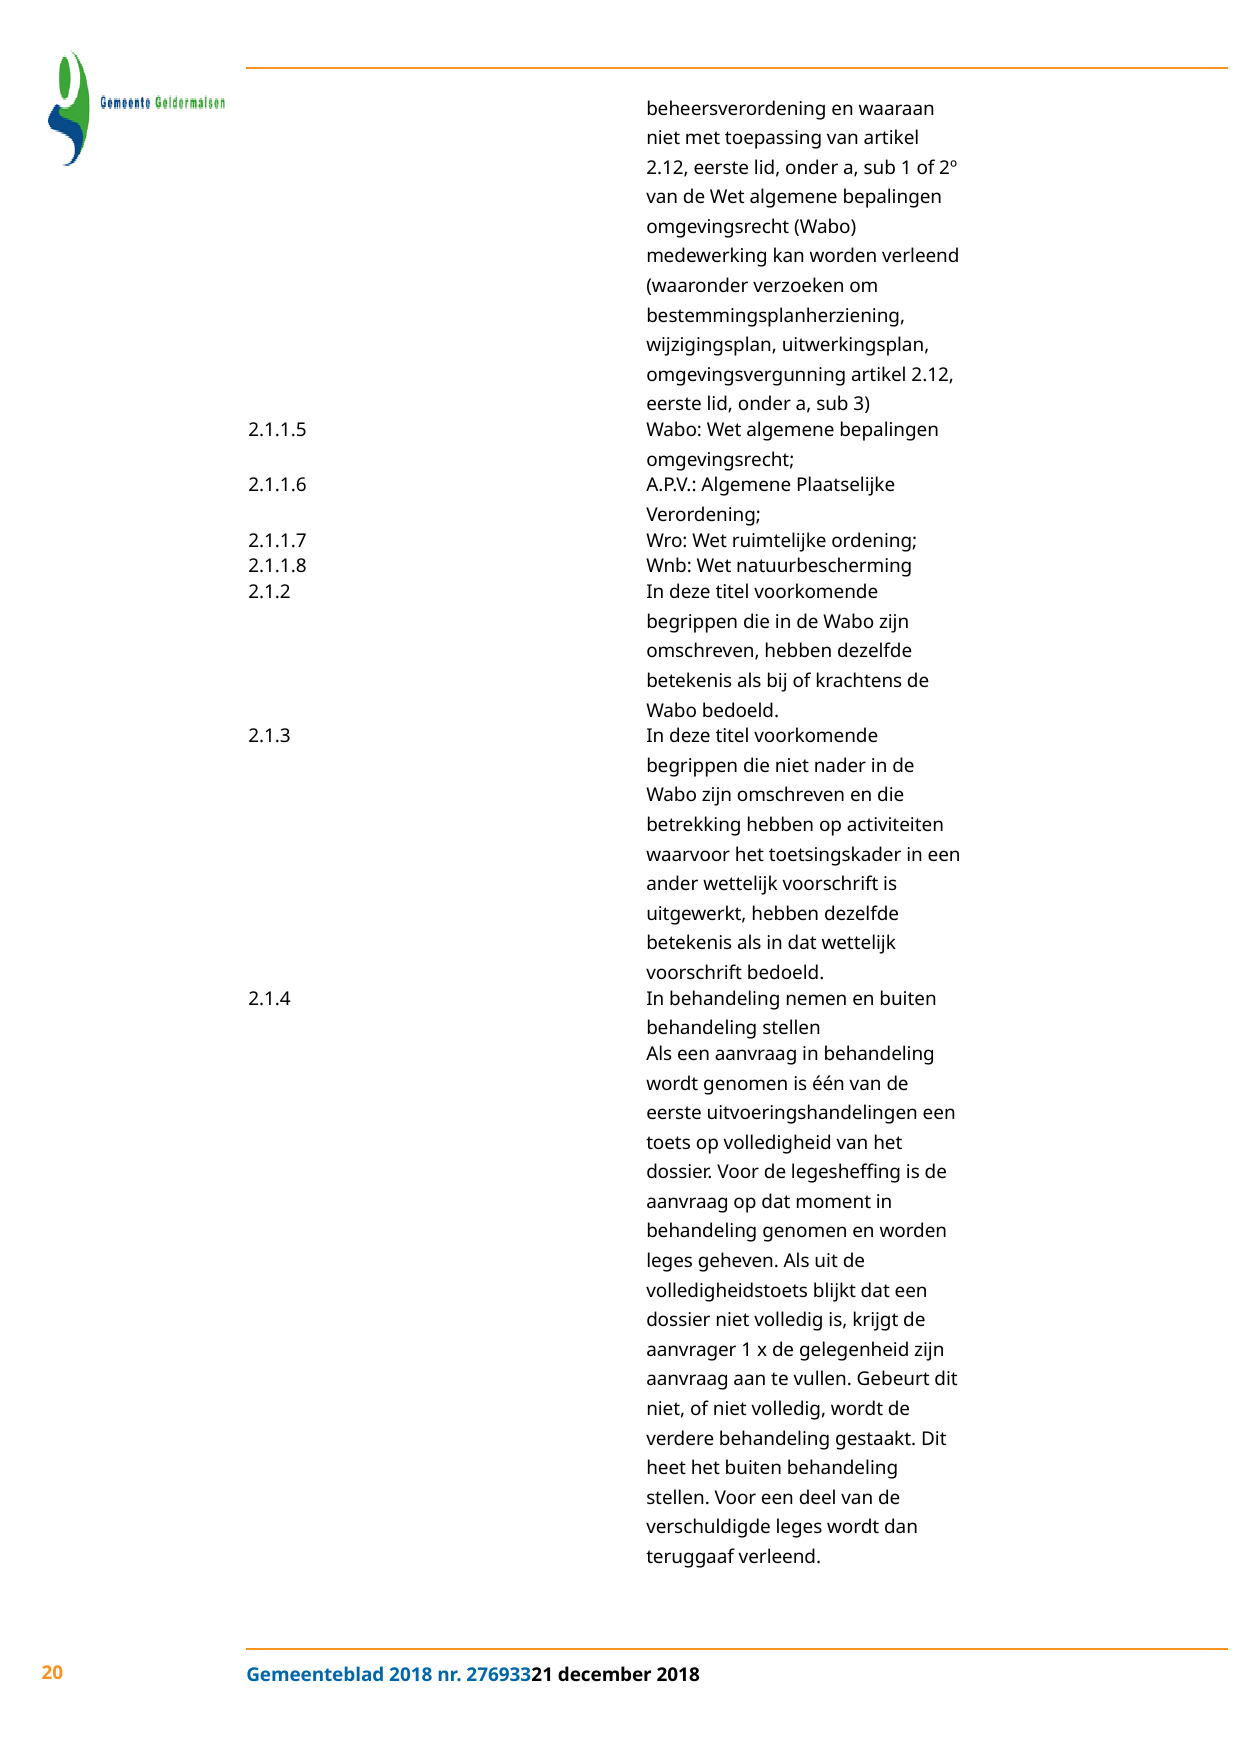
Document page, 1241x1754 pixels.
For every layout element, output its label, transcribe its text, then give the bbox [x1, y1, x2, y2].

picture [41, 47, 231, 172]
table_cell [961, 472, 1152, 527]
table_cell 2.1.4 [248, 985, 646, 1040]
table_cell [961, 95, 1152, 416]
table_cell 2.1.1.8 [248, 553, 646, 578]
table_cell [646, 1569, 961, 1594]
table_cell [961, 579, 1152, 722]
table_cell In deze titel voorkomende begrippen die niet nader in de Wabo zijn omschreven en die betrekking hebben op activiteiten waarvoor het toetsingskader in een ander wettelijk voorschrift is uitgewerkt, hebben dezelfde betekenis als in dat wettelijk voorschrift bedoeld. [646, 723, 961, 985]
table_cell [961, 1040, 1152, 1569]
table_cell A.P.V.: Algemene Plaatselijke Verordening; [646, 472, 961, 527]
table_cell 2.1.1.7 [248, 527, 646, 553]
table_cell In deze titel voorkomende begrippen die in de Wabo zijn omschreven, hebben dezelfde betekenis als bij of krachtens de Wabo bedoeld. [646, 579, 961, 722]
table_cell [961, 553, 1152, 578]
table_cell Als een aanvraag in behandeling wordt genomen is één van de eerste uitvoeringshandelingen een toets op volledigheid van het dossier. Voor de legesheffing is de aanvraag op dat moment in behandeling genomen en worden leges geheven. Als uit de volledigheidstoets blijkt dat een dossier niet volledig is, krijgt de aanvrager 1 x de gelegenheid zijn aanvraag aan te vullen. Gebeurt dit niet, of niet volledig, wordt de verdere behandeling gestaakt. Dit heet het buiten behandeling stellen. Voor een deel van de verschuldigde leges wordt dan teruggaaf verleend. [646, 1040, 961, 1569]
table_cell [248, 1040, 646, 1569]
table_cell [961, 985, 1152, 1040]
table_cell [248, 1569, 646, 1594]
table_cell beheersverordening en waaraan niet met toepassing van artikel 2.12, eerste lid, onder a, sub 1 of 2º van de Wet algemene bepalingen omgevingsrecht (Wabo) medewerking kan worden verleend (waaronder verzoeken om bestemmingsplanherziening, wijzigingsplan, uitwerkingsplan, omgevingsvergunning artikel 2.12, eerste lid, onder a, sub 3) [646, 95, 961, 416]
table_cell [248, 95, 646, 416]
table_cell Wnb: Wet natuurbescherming [646, 553, 961, 578]
table_cell 2.1.1.6 [248, 472, 646, 527]
table_cell [961, 1569, 1152, 1594]
table_cell Wabo: Wet algemene bepalingen omgevingsrecht; [646, 416, 961, 472]
table_cell 2.1.2 [248, 579, 646, 722]
table_cell 2.1.3 [248, 723, 646, 985]
table_cell Wro: Wet ruimtelijke ordening; [646, 527, 961, 553]
table_cell [961, 416, 1152, 472]
table_cell In behandeling nemen en buiten behandeling stellen [646, 985, 961, 1040]
table_cell [961, 527, 1152, 553]
table_cell 2.1.1.5 [248, 416, 646, 472]
table_cell [961, 723, 1152, 985]
